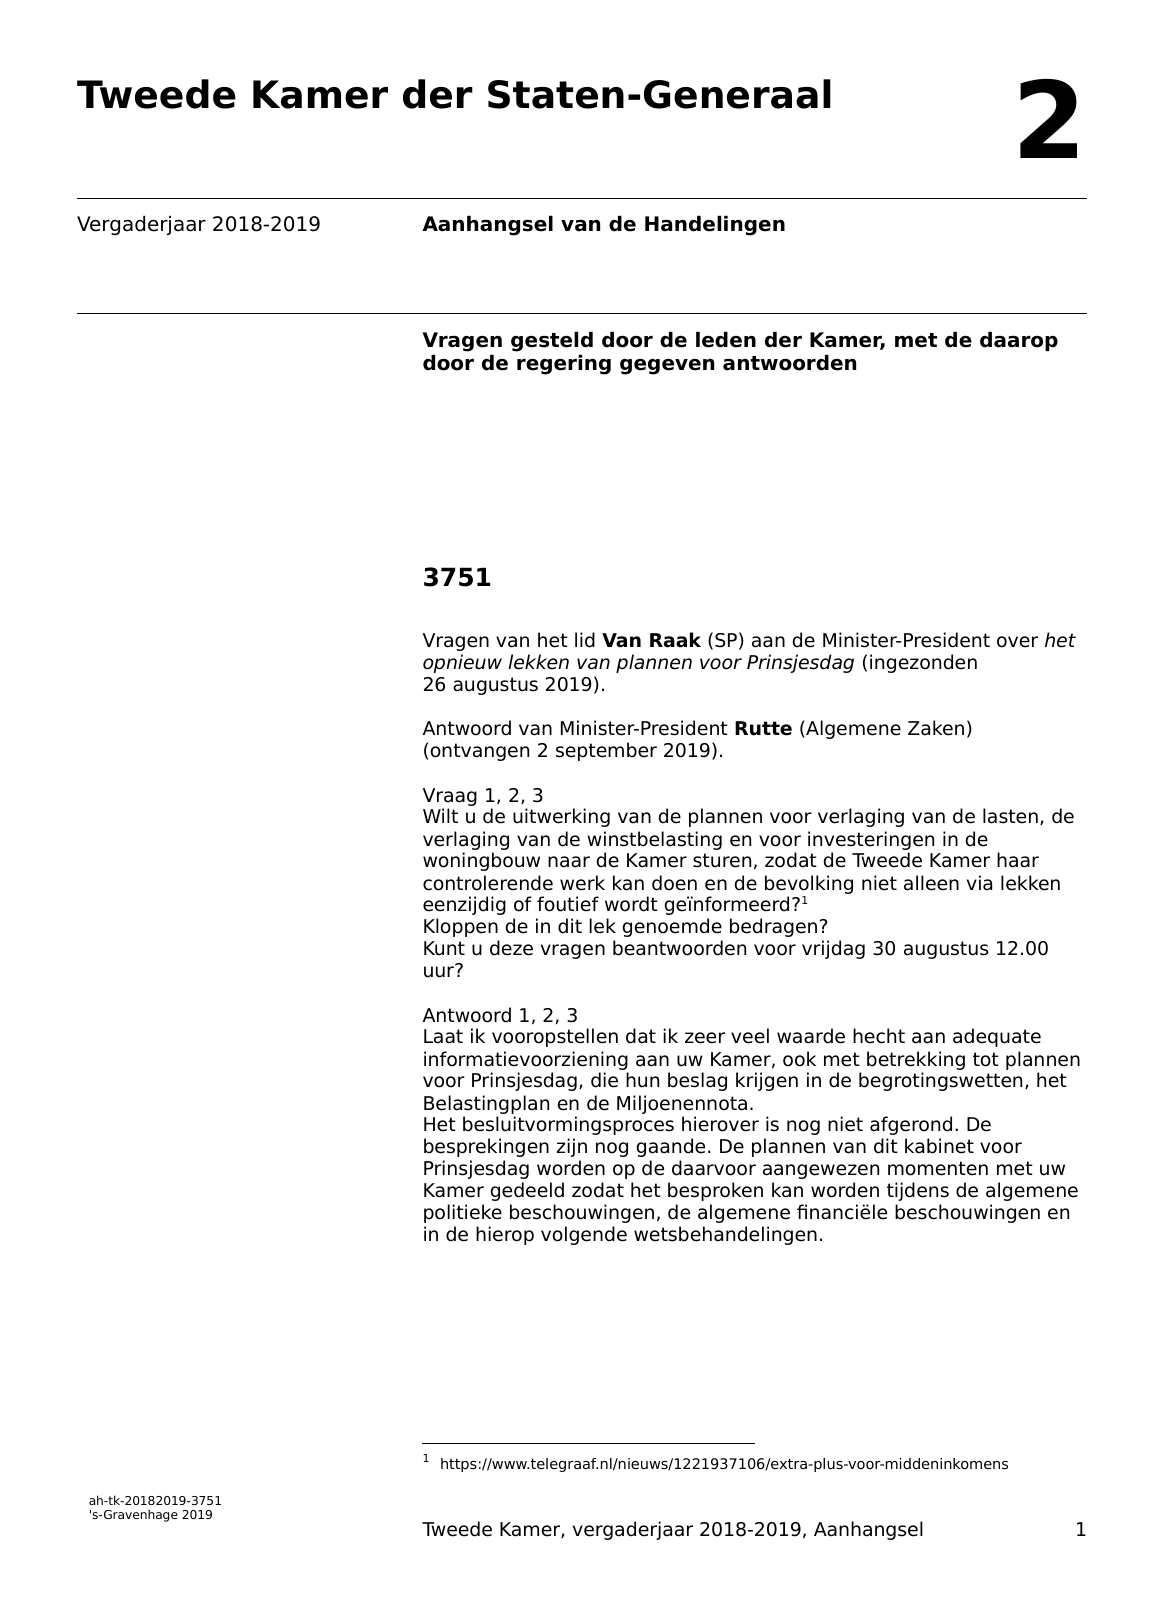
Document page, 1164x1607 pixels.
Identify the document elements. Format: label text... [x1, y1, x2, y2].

table_header Tweede Kamer der Staten-Generaal [77, 59, 886, 198]
text https://www.telegraaf.nl/nieuws/1221937106/extra-plus-voor-middeninkomens [422, 1452, 1087, 1474]
table_cell [77, 314, 422, 375]
text Kloppen de in dit lek genoemde bedragen? [422, 916, 1087, 938]
table_cell Vragen gesteld door de leden der Kamer, met de daarop door de regering gegeven antwoorden [422, 314, 1087, 375]
table_cell Aanhangsel van de Handelingen [422, 199, 1087, 313]
text 3751 [422, 563, 1087, 592]
text Wilt u de uitwerking van de plannen voor verlaging van de lasten, de verlaging van de winstbelasting en voor investeringen in de woningbouw naar de Kamer sturen, zodat de Tweede Kamer haar controlerende werk kan doen en de bevolking niet alleen via lekken eenzijdig of foutief wordt geïnformeerd? [422, 806, 1087, 916]
text Het besluitvormingsproces hierover is nog niet afgerond. De besprekingen zijn nog gaande. De plannen van dit kabinet voor Prinsjesdag worden op de daarvoor aangewezen momenten met uw Kamer gedeeld zodat het besproken kan worden tijdens de algemene politieke beschouwingen, de algemene financiële beschouwingen en in de hierop volgende wetsbehandelingen. [422, 1114, 1087, 1246]
text Kunt u deze vragen beantwoorden voor vrijdag 30 augustus 12.00 uur? [422, 938, 1087, 982]
text 's-Gravenhage 2019 [88, 1508, 323, 1522]
table_cell Vergaderjaar 2018-2019 [77, 199, 422, 313]
text Laat ik vooropstellen dat ik zeer veel waarde hecht aan adequate informatievoorziening aan uw Kamer, ook met betrekking tot plannen voor Prinsjesdag, die hun beslag krijgen in de begrotingswetten, het Belastingplan en de Miljoenennota. [422, 1026, 1087, 1114]
text ah-tk-20182019-3751 [88, 1494, 323, 1508]
text Antwoord van Minister-President Rutte (Algemene Zaken) (ontvangen 2 september 2019). [422, 718, 1087, 762]
text Antwoord 1, 2, 3 [422, 1004, 1087, 1026]
text Vragen van het lid Van Raak (SP) aan de Minister-President over het opnieuw lekken van plannen voor Prinsjesdag (ingezonden 26 augustus 2019). [422, 630, 1087, 696]
text Vraag 1, 2, 3 [422, 784, 1087, 806]
table_header 2 [886, 59, 1087, 198]
